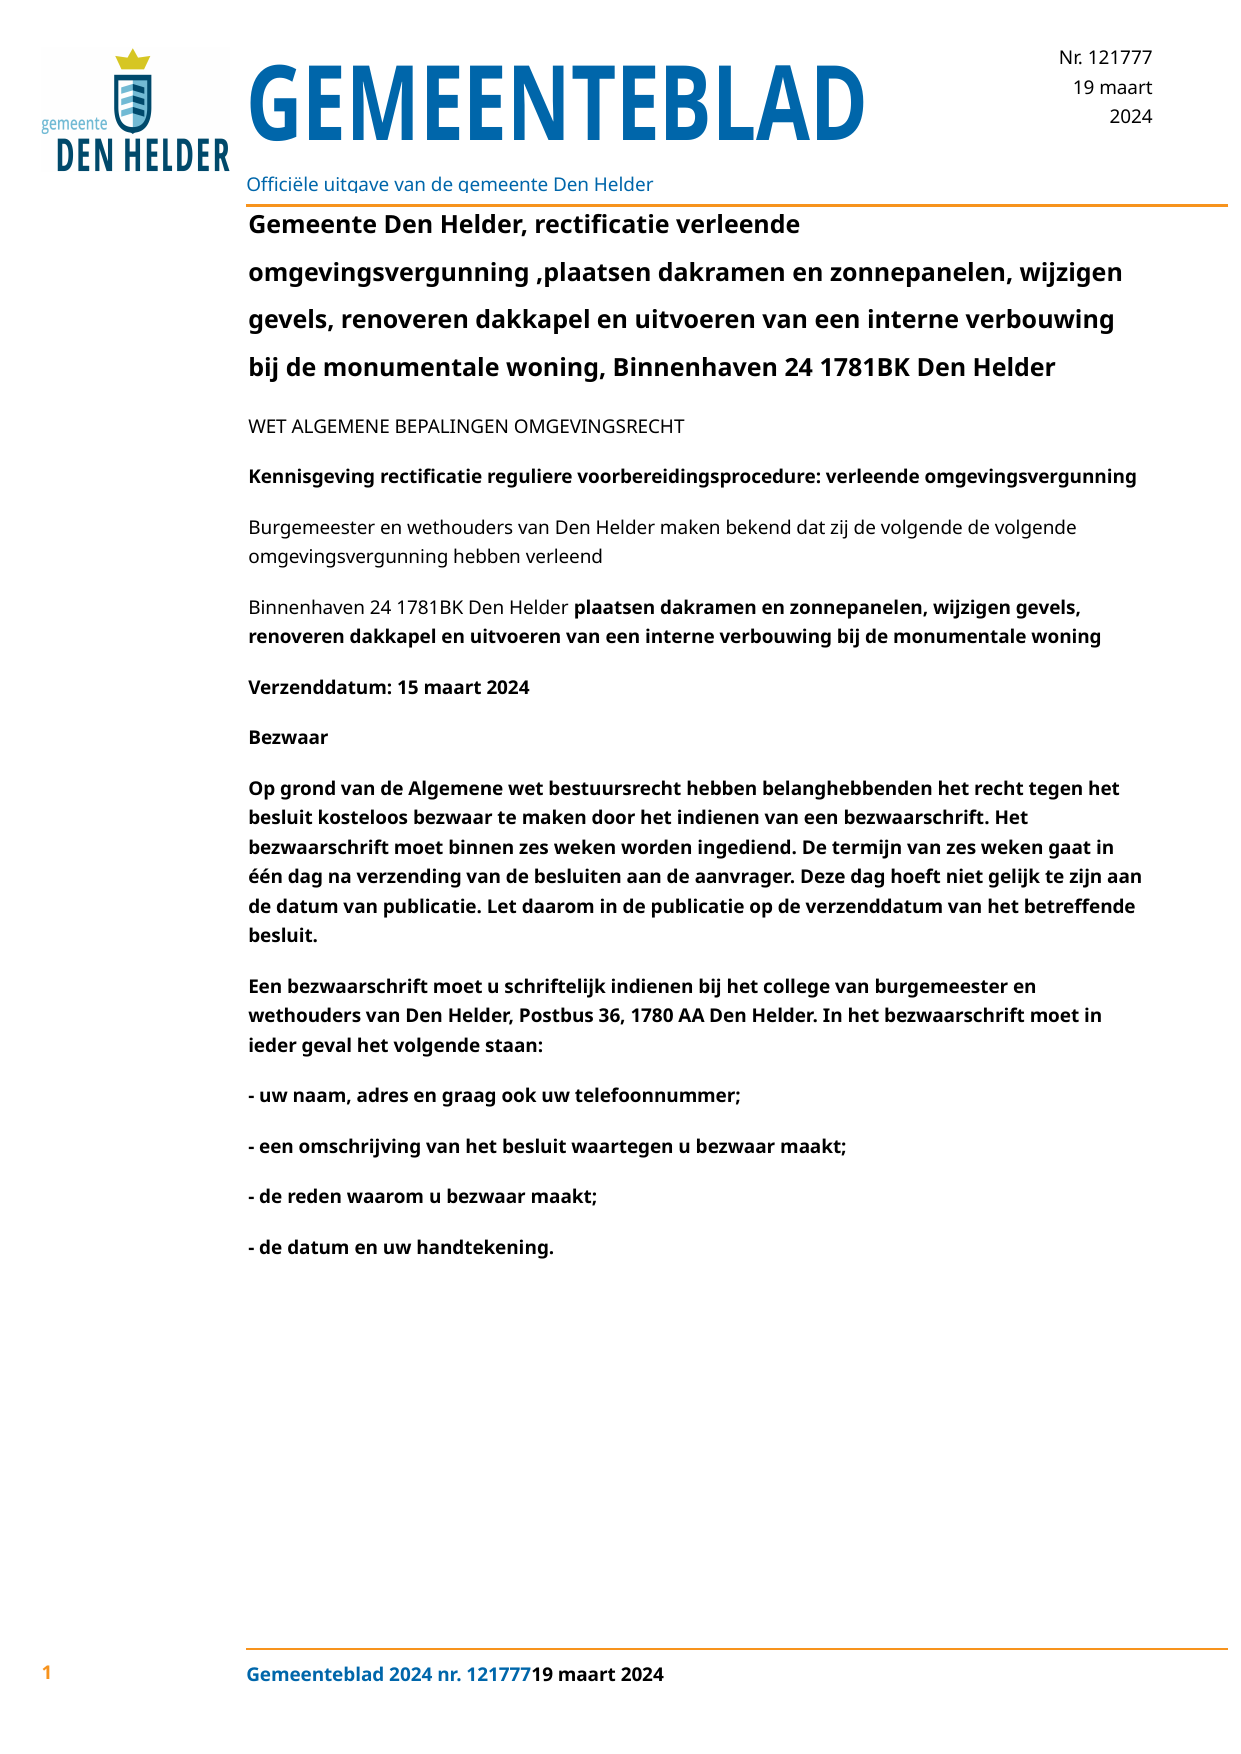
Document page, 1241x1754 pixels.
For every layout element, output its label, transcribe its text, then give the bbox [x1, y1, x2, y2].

text Op grond van de Algemene wet bestuursrecht hebben belanghebbenden het recht tegen het besluit kosteloos bezwaar te maken door het indienen van een bezwaarschrift. Het bezwaarschrift moet binnen zes weken worden ingediend. De termijn van zes weken gaat in één dag na verzending van de besluiten aan de aanvrager. Deze dag hoeft niet gelijk te zijn aan de datum van publicatie. Let daarom in de publicatie op de verzenddatum van het betreffende besluit. [248, 775, 1152, 948]
picture [63, 144, 68, 165]
text Burgemeester en wethouders van Den Helder maken bekend dat zij de volgende de volgende omgevingsvergunning hebben verleend [248, 514, 1152, 569]
text Binnenhaven 24 1781BK Den Helder plaatsen dakramen en zonnepanelen, wijzigen gevels, renoveren dakkapel en uitvoeren van een interne verbouwing bij de monumentale woning [248, 594, 1152, 649]
text Verzenddatum: 15 maart 2024 [248, 674, 1152, 700]
text - de reden waarom u bezwaar maakt; [248, 1183, 1152, 1209]
picture [41, 47, 231, 172]
text - uw naam, adres en graag ook uw telefoonnummer; [248, 1083, 1152, 1108]
text Kennisgeving rectificatie reguliere voorbereidingsprocedure: verleende omgevingsvergunning [248, 463, 1152, 489]
text - een omschrijving van het besluit waartegen u bezwaar maakt; [248, 1133, 1152, 1159]
text WET ALGEMENE BEPALINGEN OMGEVINGSRECHT [248, 413, 1152, 439]
text - de datum en uw handtekening. [248, 1234, 1152, 1260]
text Gemeente Den Helder, rectificatie verleende omgevingsvergunning ,plaatsen dakramen en zonnepanelen, wijzigen gevels, renoveren dakkapel en uitvoeren van een interne verbouwing bij de monumentale woning, Binnenhaven 24 1781BK Den Helder [248, 207, 1152, 384]
text Bezwaar [248, 724, 1152, 750]
text Een bezwaarschrift moet u schriftelijk indienen bij het college van burgemeester en wethouders van Den Helder, Postbus 36, 1780 AA Den Helder. In het bezwaarschrift moet in ieder geval het volgende staan: [248, 973, 1152, 1058]
picture [100, 154, 106, 172]
picture [182, 144, 187, 165]
picture [130, 157, 135, 172]
picture [220, 160, 224, 172]
